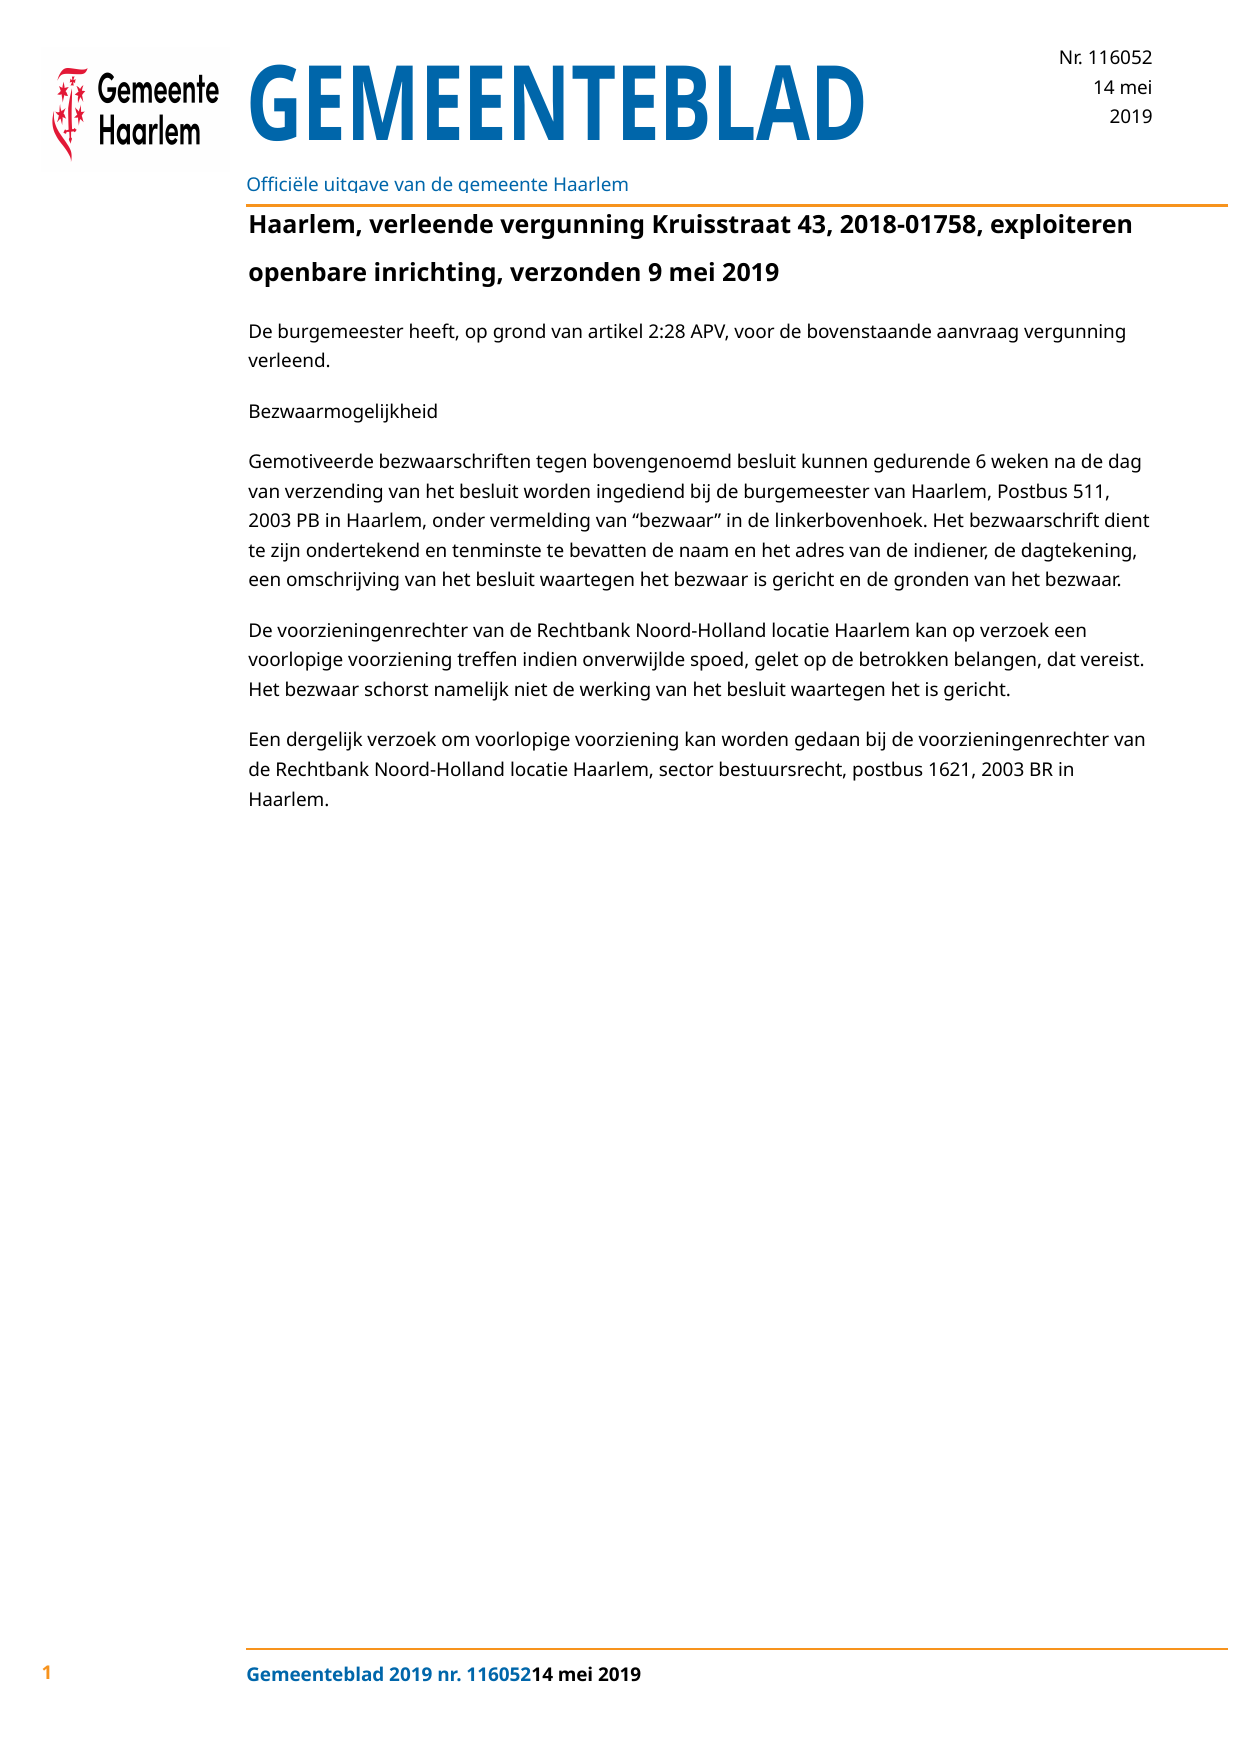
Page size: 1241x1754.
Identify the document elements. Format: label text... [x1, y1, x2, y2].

text Bezwaarmogelijkheid [248, 398, 1152, 424]
text Haarlem, verleende vergunning Kruisstraat 43, 2018-01758, exploiteren openbare inrichting, verzonden 9 mei 2019 [248, 207, 1152, 288]
text De voorzieningenrechter van de Rechtbank Noord-Holland locatie Haarlem kan op verzoek een voorlopige voorziening treffen indien onverwijlde spoed, gelet op de betrokken belangen, dat vereist. Het bezwaar schorst namelijk niet de werking van het besluit waartegen het is gericht. [248, 617, 1152, 702]
text Gemotiveerde bezwaarschriften tegen bovengenoemd besluit kunnen gedurende 6 weken na de dag van verzending van het besluit worden ingediend bij de burgemeester van Haarlem, Postbus 511, 2003 PB in Haarlem, onder vermelding van “bezwaar” in de linkerbovenhoek. Het bezwaarschrift dient te zijn ondertekend en tenminste te bevatten de naam en het adres van de indiener, de dagtekening, een omschrijving van het besluit waartegen het bezwaar is gericht en de gronden van het bezwaar. [248, 448, 1152, 592]
text De burgemeester heeft, op grond van artikel 2:28 APV, voor de bovenstaande aanvraag vergunning verleend. [248, 318, 1152, 373]
text Een dergelijk verzoek om voorlopige voorziening kan worden gedaan bij de voorzieningenrechter van de Rechtbank Noord-Holland locatie Haarlem, sector bestuursrecht, postbus 1621, 2003 BR in Haarlem. [248, 727, 1152, 812]
picture [41, 47, 231, 172]
